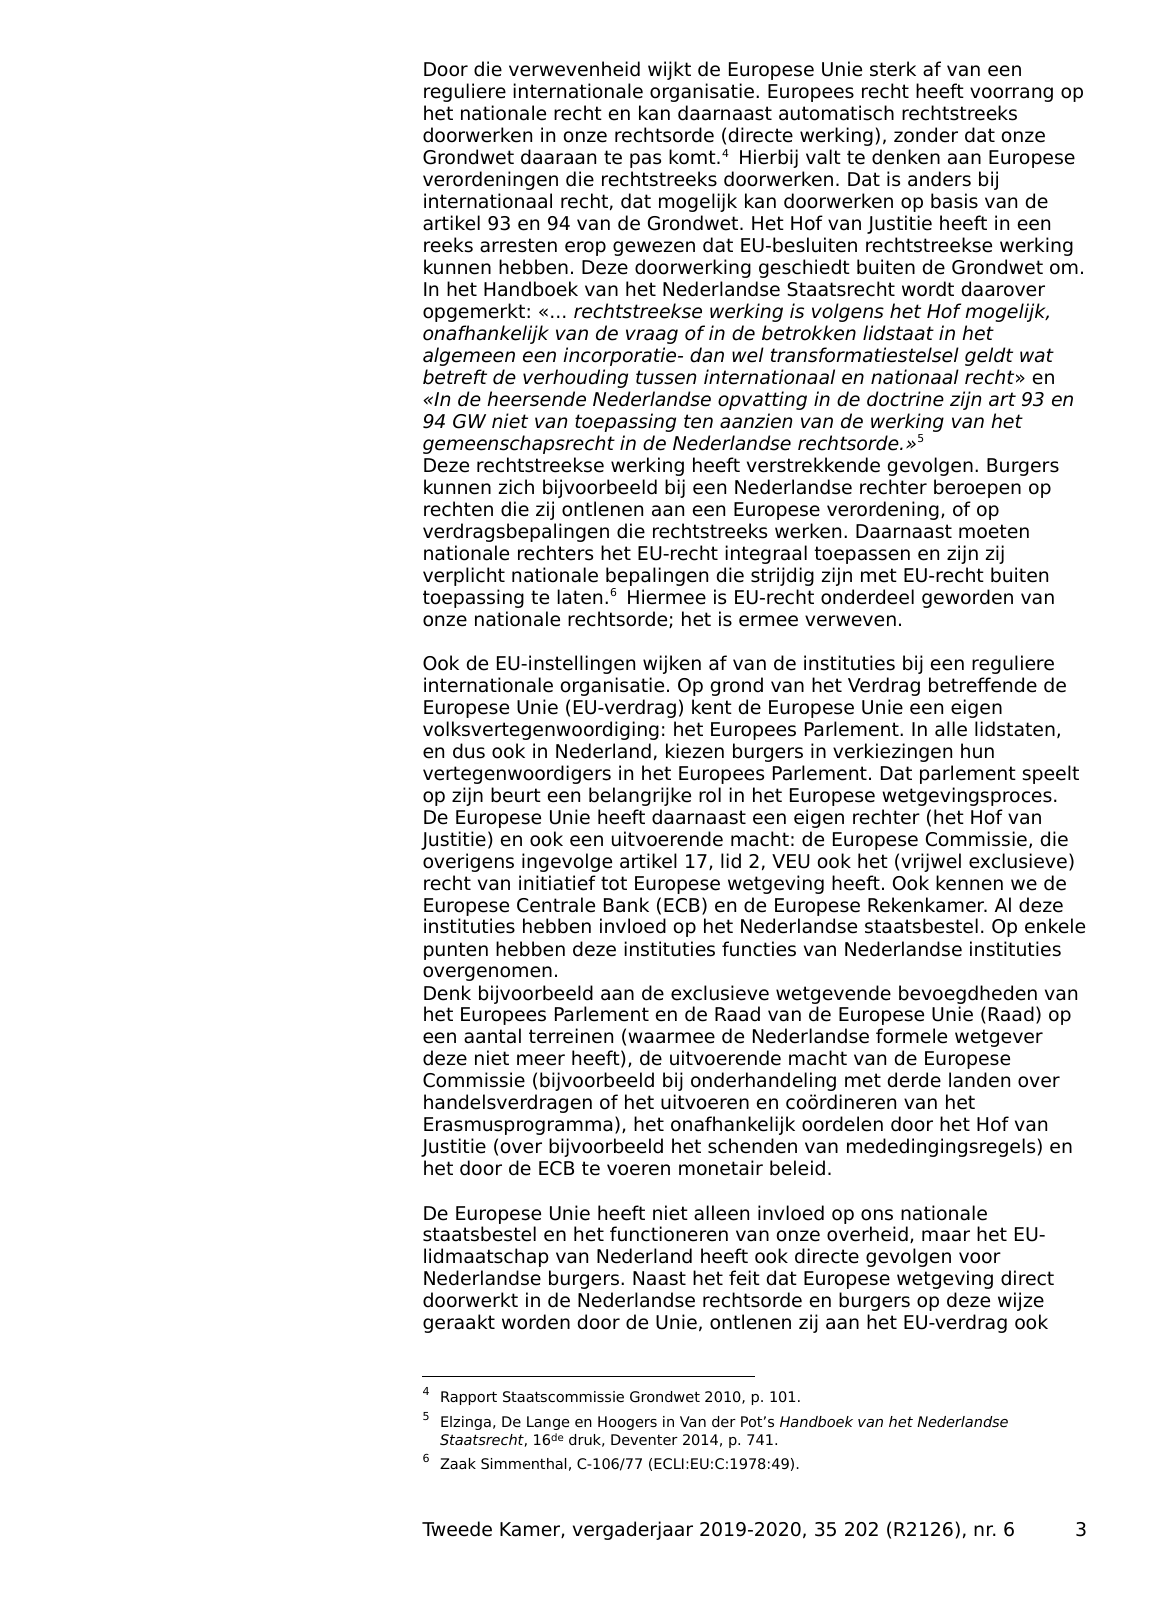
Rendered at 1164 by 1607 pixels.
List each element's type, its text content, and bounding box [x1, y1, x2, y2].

text De Europese Unie heeft niet alleen invloed op ons nationale staatsbestel en het functioneren van onze overheid, maar het EU-lidmaatschap van Nederland heeft ook directe gevolgen voor Nederlandse burgers. Naast het feit dat Europese wetgeving direct doorwerkt in de Nederlandse rechtsorde en burgers op deze wijze geraakt worden door de Unie, ontlenen zij aan het EU-verdrag ook [422, 1202, 1087, 1334]
text Elzinga, De Lange en Hoogers in Van der Pot’s Handboek van het Nederlandse Staatsrecht, 16de druk, Deventer 2014, p. 741. [422, 1410, 1087, 1449]
text Deze rechtstreekse werking heeft verstrekkende gevolgen. Burgers kunnen zich bijvoorbeeld bij een Nederlandse rechter beroepen op rechten die zij ontlenen aan een Europese verordening, of op verdragsbepalingen die rechtstreeks werken. Daarnaast moeten nationale rechters het EU-recht integraal toepassen en zijn zij verplicht nationale bepalingen die strijdig zijn met EU-recht buiten toepassing te laten. Hiermee is EU-recht onderdeel geworden van onze nationale rechtsorde; het is ermee verweven. [422, 455, 1087, 631]
text Denk bijvoorbeeld aan de exclusieve wetgevende bevoegdheden van het Europees Parlement en de Raad van de Europese Unie (Raad) op een aantal terreinen (waarmee de Nederlandse formele wetgever deze niet meer heeft), de uitvoerende macht van de Europese Commissie (bijvoorbeeld bij onderhandeling met derde landen over handelsverdragen of het uitvoeren en coördineren van het Erasmusprogramma), het onafhankelijk oordelen door het Hof van Justitie (over bijvoorbeeld het schenden van mededingingsregels) en het door de ECB te voeren monetair beleid. [422, 982, 1087, 1180]
text Rapport Staatscommissie Grondwet 2010, p. 101. [422, 1385, 1087, 1407]
text Ook de EU-instellingen wijken af van de instituties bij een reguliere internationale organisatie. Op grond van het Verdrag betreffende de Europese Unie (EU-verdrag) kent de Europese Unie een eigen volksvertegenwoordiging: het Europees Parlement. In alle lidstaten, en dus ook in Nederland, kiezen burgers in verkiezingen hun vertegenwoordigers in het Europees Parlement. Dat parlement speelt op zijn beurt een belangrijke rol in het Europese wetgevingsproces. De Europese Unie heeft daarnaast een eigen rechter (het Hof van Justitie) en ook een uitvoerende macht: de Europese Commissie, die overigens ingevolge artikel 17, lid 2, VEU ook het (vrijwel exclusieve) recht van initiatief tot Europese wetgeving heeft. Ook kennen we de Europese Centrale Bank (ECB) en de Europese Rekenkamer. Al deze instituties hebben invloed op het Nederlandse staatsbestel. Op enkele punten hebben deze instituties functies van Nederlandse instituties overgenomen. [422, 653, 1087, 982]
text Door die verwevenheid wijkt de Europese Unie sterk af van een reguliere internationale organisatie. Europees recht heeft voorrang op het nationale recht en kan daarnaast automatisch rechtstreeks doorwerken in onze rechtsorde (directe werking), zonder dat onze Grondwet daaraan te pas komt. Hierbij valt te denken aan Europese verordeningen die rechtstreeks doorwerken. Dat is anders bij internationaal recht, dat mogelijk kan doorwerken op basis van de artikel 93 en 94 van de Grondwet. Het Hof van Justitie heeft in een reeks arresten erop gewezen dat EU-besluiten rechtstreekse werking kunnen hebben. Deze doorwerking geschiedt buiten de Grondwet om. In het Handboek van het Nederlandse Staatsrecht wordt daarover opgemerkt: «... rechtstreekse werking is volgens het Hof mogelijk, onafhankelijk van de vraag of in de betrokken lidstaat in het algemeen een incorporatie- dan wel transformatiestelsel geldt wat betreft de verhouding tussen internationaal en nationaal recht» en «In de heersende Nederlandse opvatting in de doctrine zijn art 93 en 94 GW niet van toepassing ten aanzien van de werking van het gemeenschapsrecht in de Nederlandse rechtsorde.» [422, 59, 1087, 455]
text Zaak Simmenthal, C-106/77 (ECLI:EU:C:1978:49). [422, 1452, 1087, 1474]
